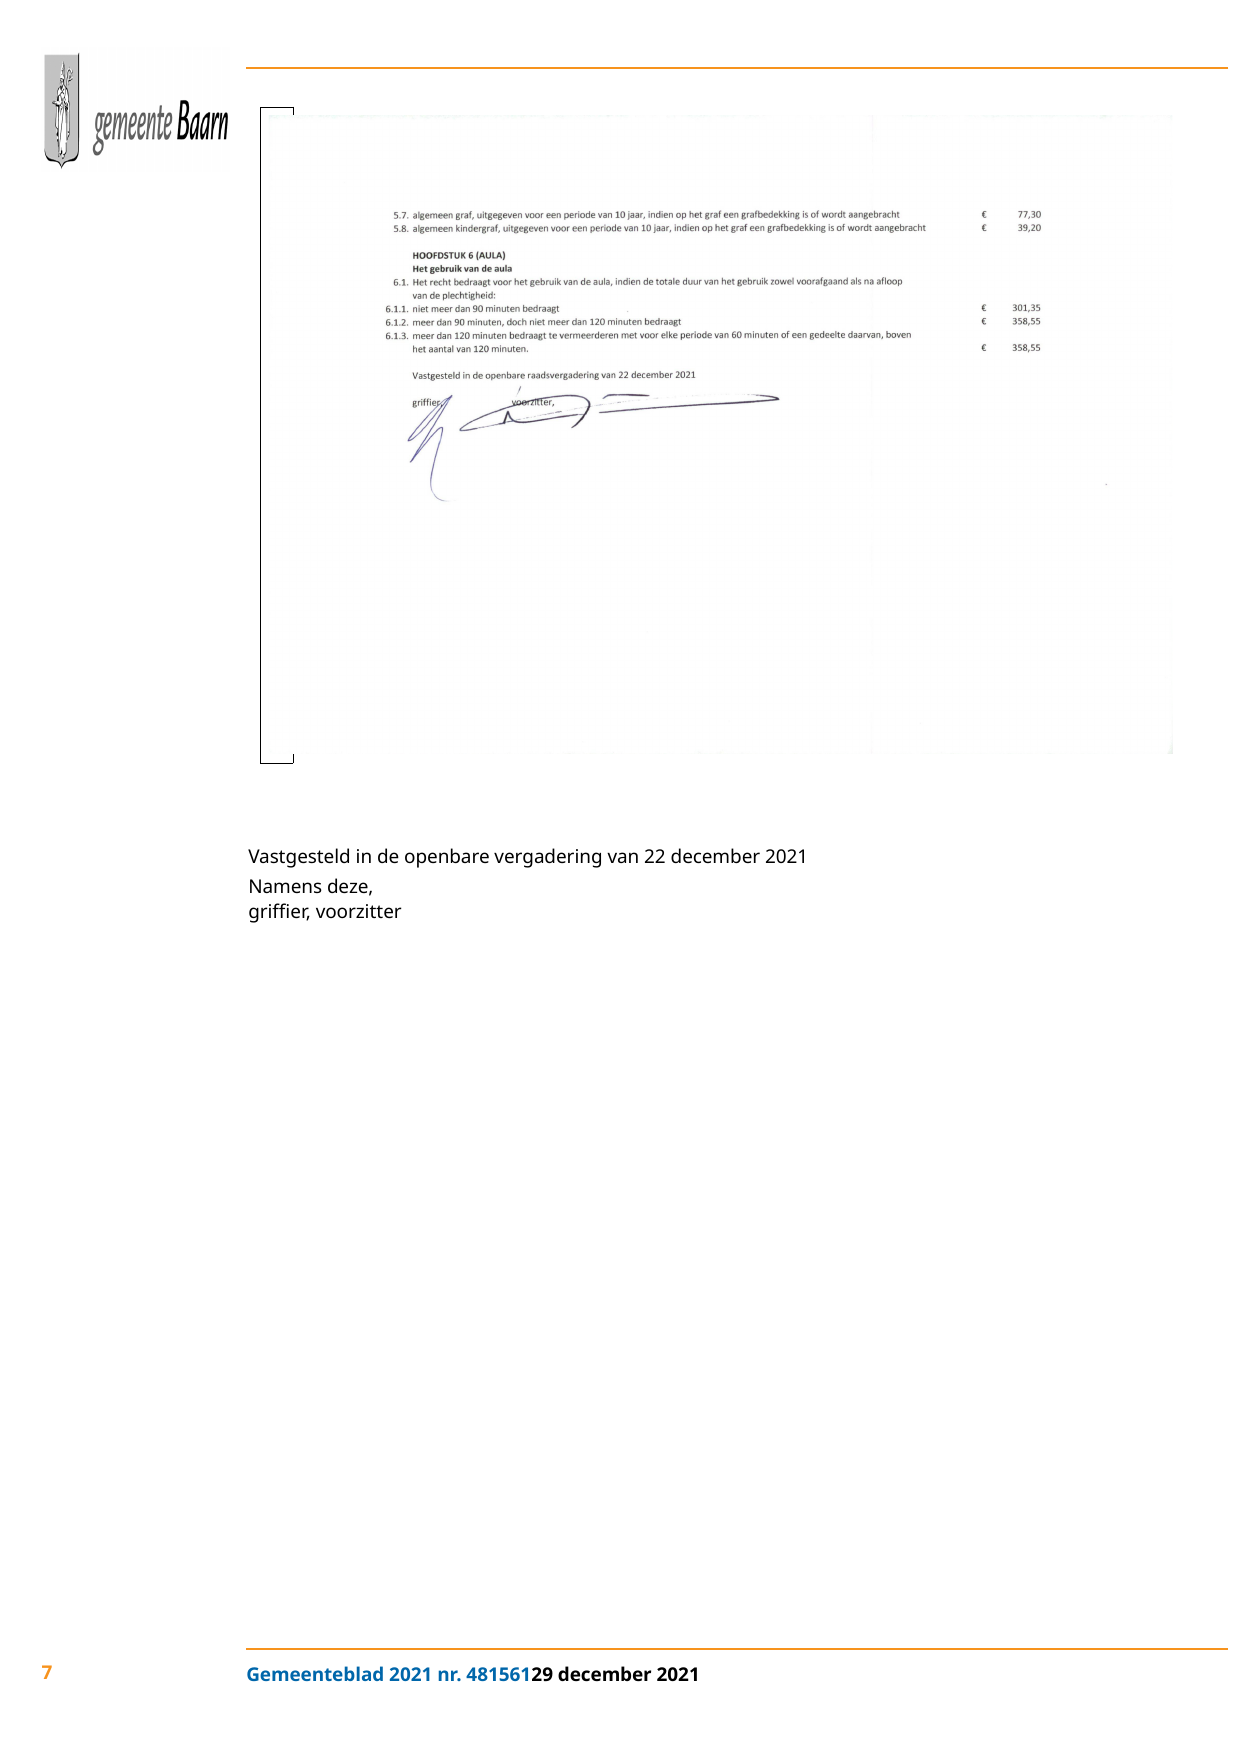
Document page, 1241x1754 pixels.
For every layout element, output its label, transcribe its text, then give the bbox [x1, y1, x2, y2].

picture [268, 115, 1173, 754]
picture [41, 47, 231, 172]
text Namens deze, [248, 873, 1152, 898]
text Vastgesteld in de openbare vergadering van 22 december 2021 [248, 843, 1152, 869]
text griffier, voorzitter [248, 898, 1152, 924]
